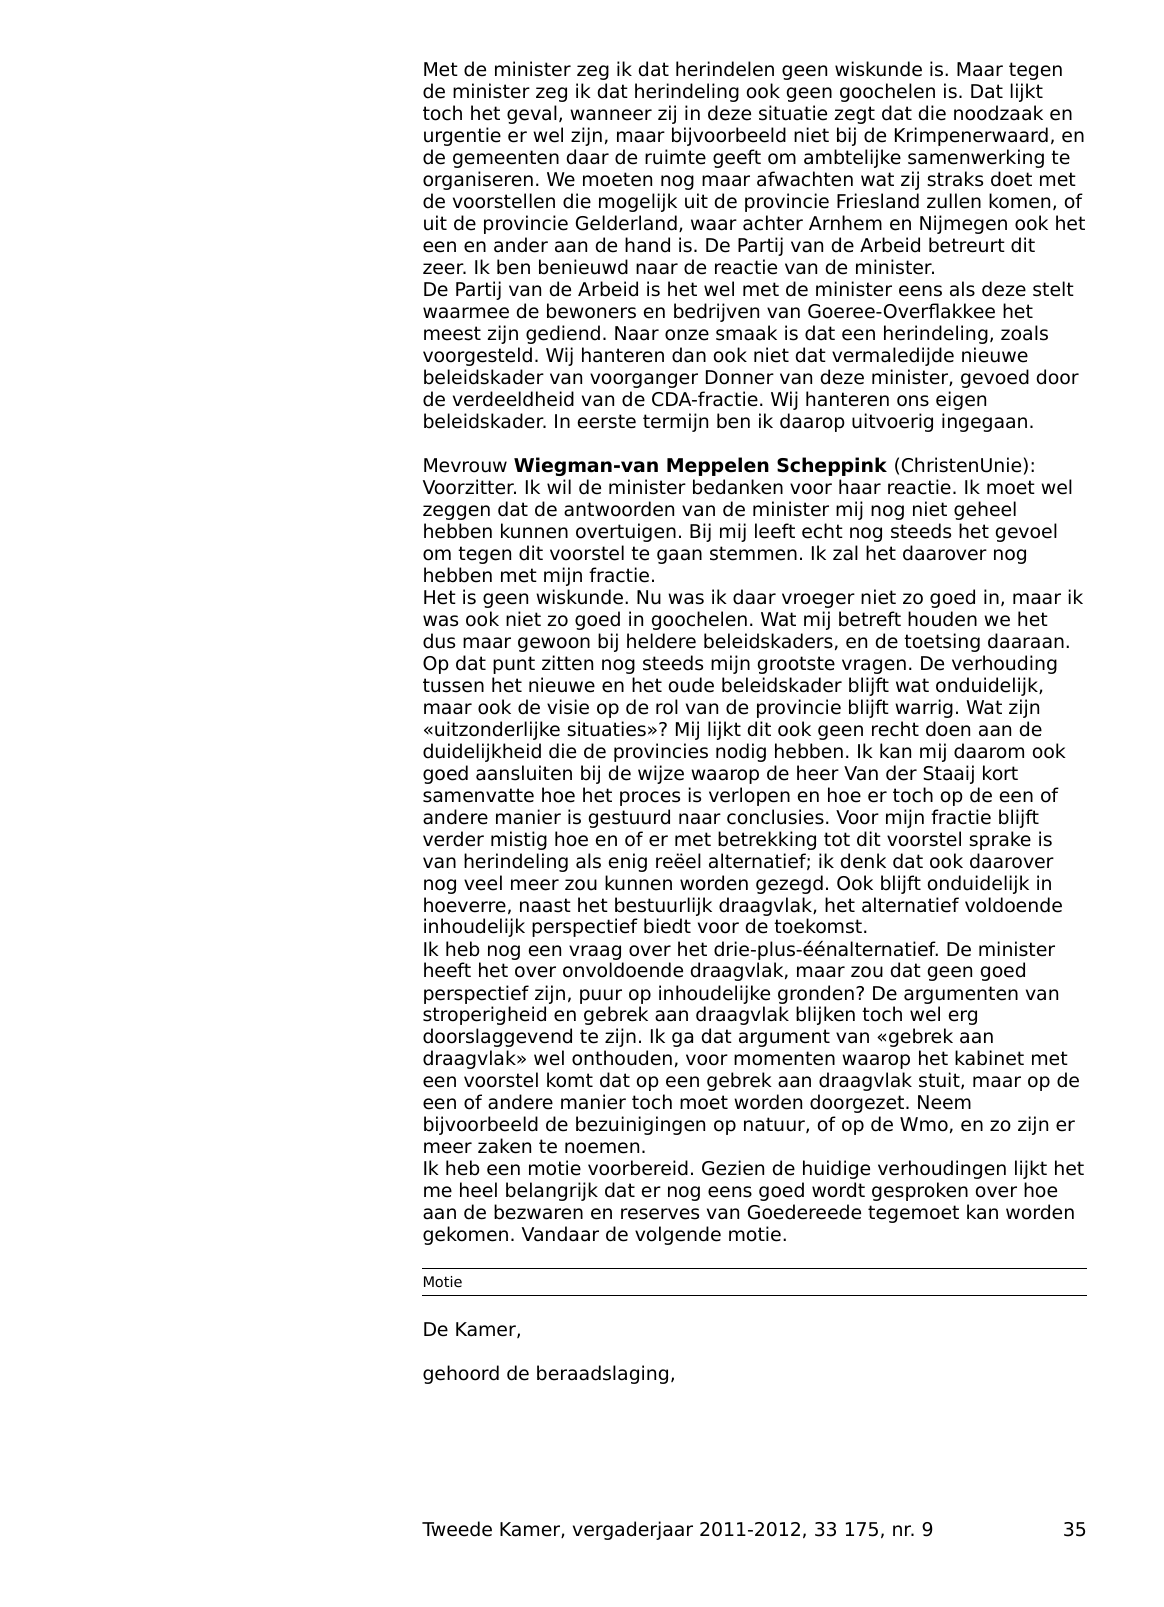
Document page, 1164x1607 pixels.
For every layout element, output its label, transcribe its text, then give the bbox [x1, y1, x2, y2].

table_header Motie [422, 1269, 1087, 1295]
text Het is geen wiskunde. Nu was ik daar vroeger niet zo goed in, maar ik was ook niet zo goed in goochelen. Wat mij betreft houden we het dus maar gewoon bij heldere beleidskaders, en de toetsing daaraan. Op dat punt zitten nog steeds mijn grootste vragen. De verhouding tussen het nieuwe en het oude beleidskader blijft wat onduidelijk, maar ook de visie op de rol van de provincie blijft warrig. Wat zijn «uitzonderlijke situaties»? Mij lijkt dit ook geen recht doen aan de duidelijkheid die de provincies nodig hebben. Ik kan mij daarom ook goed aansluiten bij de wijze waarop de heer Van der Staaij kort samenvatte hoe het proces is verlopen en hoe er toch op de een of andere manier is gestuurd naar conclusies. Voor mijn fractie blijft verder mistig hoe en of er met betrekking tot dit voorstel sprake is van herindeling als enig reëel alternatief; ik denk dat ook daarover nog veel meer zou kunnen worden gezegd. Ook blijft onduidelijk in hoeverre, naast het bestuurlijk draagvlak, het alternatief voldoende inhoudelijk perspectief biedt voor de toekomst. [422, 587, 1087, 938]
text De Kamer, [422, 1319, 1087, 1341]
text Met de minister zeg ik dat herindelen geen wiskunde is. Maar tegen de minister zeg ik dat herindeling ook geen goochelen is. Dat lijkt toch het geval, wanneer zij in deze situatie zegt dat die noodzaak en urgentie er wel zijn, maar bijvoorbeeld niet bij de Krimpenerwaard, en de gemeenten daar de ruimte geeft om ambtelijke samenwerking te organiseren. We moeten nog maar afwachten wat zij straks doet met de voorstellen die mogelijk uit de provincie Friesland zullen komen, of uit de provincie Gelderland, waar achter Arnhem en Nijmegen ook het een en ander aan de hand is. De Partij van de Arbeid betreurt dit zeer. Ik ben benieuwd naar de reactie van de minister. [422, 59, 1087, 279]
text Ik heb een motie voorbereid. Gezien de huidige verhoudingen lijkt het me heel belangrijk dat er nog eens goed wordt gesproken over hoe aan de bezwaren en reserves van Goedereede tegemoet kan worden gekomen. Vandaar de volgende motie. [422, 1158, 1087, 1246]
text Mevrouw Wiegman-van Meppelen Scheppink (ChristenUnie): Voorzitter. Ik wil de minister bedanken voor haar reactie. Ik moet wel zeggen dat de antwoorden van de minister mij nog niet geheel hebben kunnen overtuigen. Bij mij leeft echt nog steeds het gevoel om tegen dit voorstel te gaan stemmen. Ik zal het daarover nog hebben met mijn fractie. [422, 455, 1087, 587]
text De Partij van de Arbeid is het wel met de minister eens als deze stelt waarmee de bewoners en bedrijven van Goeree-Overflakkee het meest zijn gediend. Naar onze smaak is dat een herindeling, zoals voorgesteld. Wij hanteren dan ook niet dat vermaledijde nieuwe beleidskader van voorganger Donner van deze minister, gevoed door de verdeeldheid van de CDA-fractie. Wij hanteren ons eigen beleidskader. In eerste termijn ben ik daarop uitvoerig ingegaan. [422, 279, 1087, 433]
text gehoord de beraadslaging, [422, 1363, 1087, 1385]
text Ik heb nog een vraag over het drie-plus-éénalternatief. De minister heeft het over onvoldoende draagvlak, maar zou dat geen goed perspectief zijn, puur op inhoudelijke gronden? De argumenten van stroperigheid en gebrek aan draagvlak blijken toch wel erg doorslaggevend te zijn. Ik ga dat argument van «gebrek aan draagvlak» wel onthouden, voor momenten waarop het kabinet met een voorstel komt dat op een gebrek aan draagvlak stuit, maar op de een of andere manier toch moet worden doorgezet. Neem bijvoorbeeld de bezuinigingen op natuur, of op de Wmo, en zo zijn er meer zaken te noemen. [422, 938, 1087, 1158]
